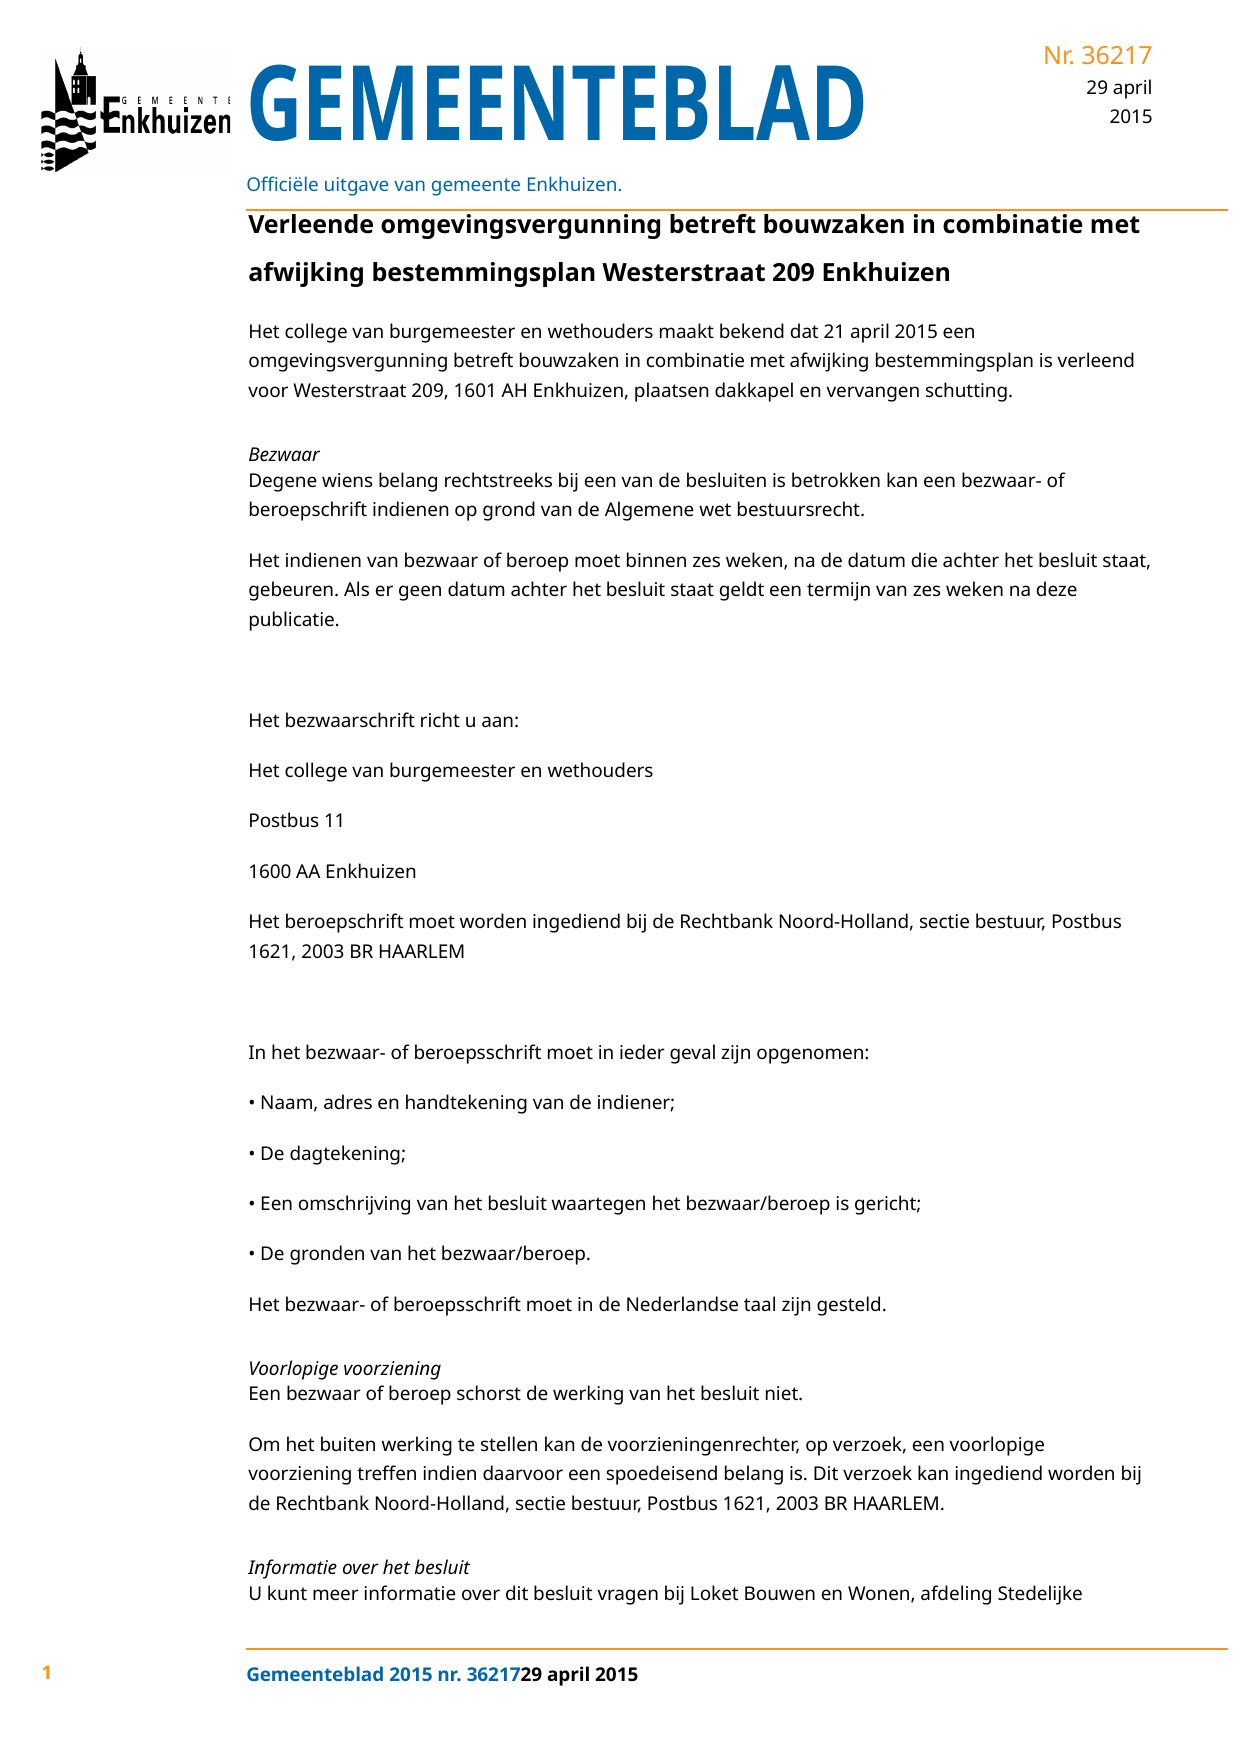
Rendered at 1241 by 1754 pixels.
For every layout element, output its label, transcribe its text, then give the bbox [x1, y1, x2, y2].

text Postbus 11 [248, 808, 1152, 833]
text In het bezwaar- of beroepsschrift moet in ieder geval zijn opgenomen: [248, 1039, 1152, 1064]
text Voorlopige voorziening [248, 1355, 1152, 1381]
text Verleende omgevingsvergunning betreft bouwzaken in combinatie met afwijking bestemmingsplan Westerstraat 209 Enkhuizen [248, 211, 1152, 288]
text • Naam, adres en handtekening van de indiener; [248, 1089, 1152, 1115]
text Het bezwaar- of beroepsschrift moet in de Nederlandse taal zijn gesteld. [248, 1291, 1152, 1317]
text Om het buiten werking te stellen kan de voorzieningenrechter, op verzoek, een voorlopige voorziening treffen indien daarvoor een spoedeisend belang is. Dit verzoek kan ingediend worden bij de Rechtbank Noord-Holland, sectie bestuur, Postbus 1621, 2003 BR HAARLEM. [248, 1431, 1152, 1516]
text Het beroepschrift moet worden ingediend bij de Rechtbank Noord-Holland, sectie bestuur, Postbus 1621, 2003 BR HAARLEM [248, 908, 1152, 964]
text Het college van burgemeester en wethouders [248, 757, 1152, 783]
text Informatie over het besluit [248, 1554, 1152, 1580]
text Degene wiens belang rechtstreeks bij een van de besluiten is betrokken kan een bezwaar- of beroepschrift indienen op grond van de Algemene wet bestuursrecht. [248, 467, 1152, 522]
text • De dagtekening; [248, 1140, 1152, 1165]
text Een bezwaar of beroep schorst de werking van het besluit niet. [248, 1381, 1152, 1406]
text • Een omschrijving van het besluit waartegen het bezwaar/beroep is gericht; [248, 1190, 1152, 1216]
text Bezwaar [248, 441, 1152, 467]
picture [41, 47, 231, 172]
text 1600 AA Enkhuizen [248, 858, 1152, 884]
text Het bezwaarschrift richt u aan: [248, 707, 1152, 732]
text Het college van burgemeester en wethouders maakt bekend dat 21 april 2015 een omgevingsvergunning betreft bouwzaken in combinatie met afwijking bestemmingsplan is verleend voor Westerstraat 209, 1601 AH Enkhuizen, plaatsen dakkapel en vervangen schutting. [248, 318, 1152, 403]
text • De gronden van het bezwaar/beroep. [248, 1241, 1152, 1266]
text Het indienen van bezwaar of beroep moet binnen zes weken, na de datum die achter het besluit staat, gebeuren. Als er geen datum achter het besluit staat geldt een termijn van zes weken na deze publicatie. [248, 547, 1152, 632]
text U kunt meer informatie over dit besluit vragen bij Loket Bouwen en Wonen, afdeling Stedelijke [248, 1580, 1152, 1606]
